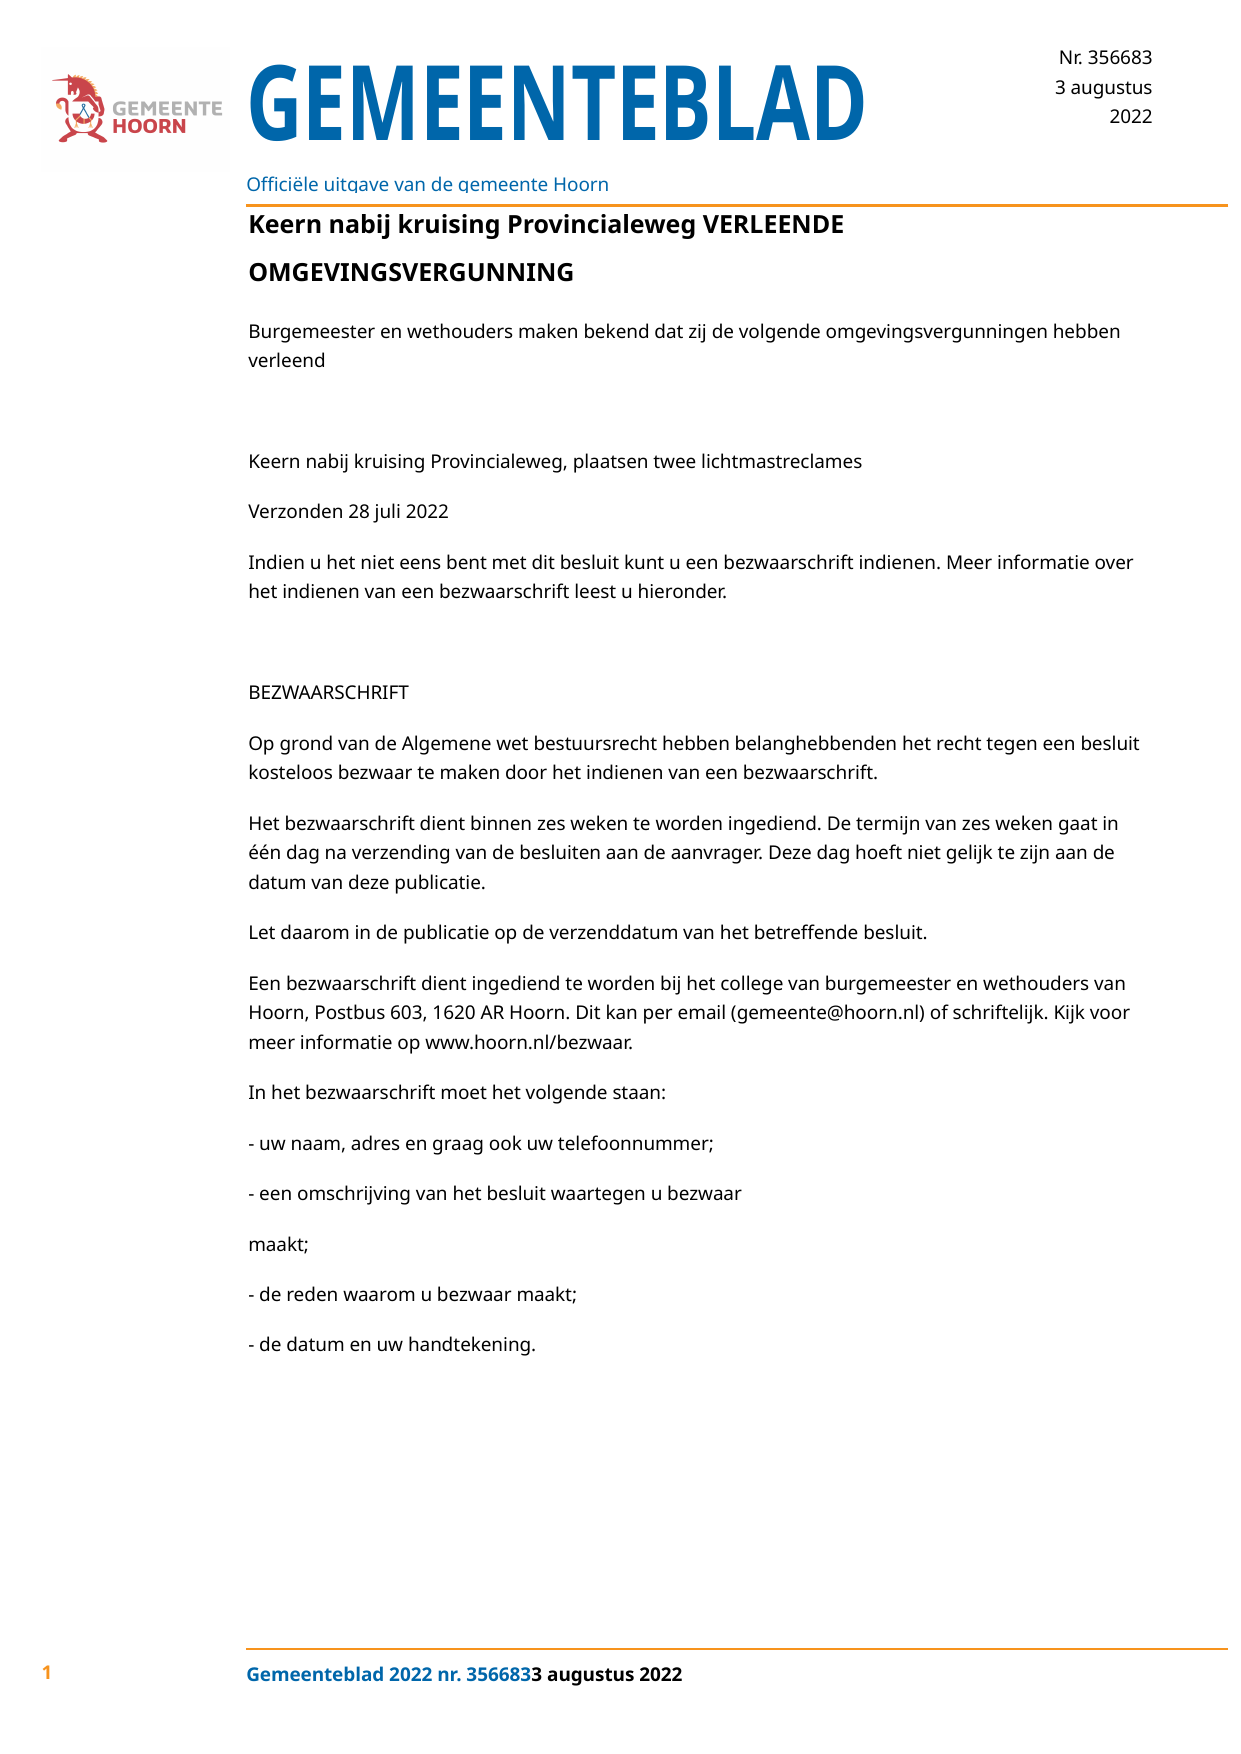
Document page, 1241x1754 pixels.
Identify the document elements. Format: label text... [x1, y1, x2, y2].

text - de datum en uw handtekening. [248, 1332, 1152, 1357]
text Op grond van de Algemene wet bestuursrecht hebben belanghebbenden het recht tegen een besluit kosteloos bezwaar te maken door het indienen van een bezwaarschrift. [248, 730, 1152, 785]
text Een bezwaarschrift dient ingediend te worden bij het college van burgemeester en wethouders van Hoorn, Postbus 603, 1620 AR Hoorn. Dit kan per email (gemeente@hoorn.nl) of schriftelijk. Kijk voor meer informatie op www.hoorn.nl/bezwaar. [248, 970, 1152, 1055]
text maakt; [248, 1231, 1152, 1257]
picture [41, 47, 231, 172]
text Het bezwaarschrift dient binnen zes weken te worden ingediend. De termijn van zes weken gaat in één dag na verzending van de besluiten aan de aanvrager. Deze dag hoeft niet gelijk te zijn aan de datum van deze publicatie. [248, 810, 1152, 895]
text Verzonden 28 juli 2022 [248, 499, 1152, 524]
text - de reden waarom u bezwaar maakt; [248, 1281, 1152, 1307]
text Keern nabij kruising Provincialeweg, plaatsen twee lichtmastreclames [248, 448, 1152, 474]
text Burgemeester en wethouders maken bekend dat zij de volgende omgevingsvergunningen hebben verleend [248, 318, 1152, 373]
text - uw naam, adres en graag ook uw telefoonnummer; [248, 1130, 1152, 1156]
text In het bezwaarschrift moet het volgende staan: [248, 1079, 1152, 1105]
text - een omschrijving van het besluit waartegen u bezwaar [248, 1180, 1152, 1206]
text BEZWAARSCHRIFT [248, 679, 1152, 705]
text Indien u het niet eens bent met dit besluit kunt u een bezwaarschrift indienen. Meer informatie over het indienen van een bezwaarschrift leest u hieronder. [248, 549, 1152, 604]
text Let daarom in de publicatie op de verzenddatum van het betreffende besluit. [248, 919, 1152, 945]
text Keern nabij kruising Provincialeweg VERLEENDE OMGEVINGSVERGUNNING [248, 207, 1152, 288]
